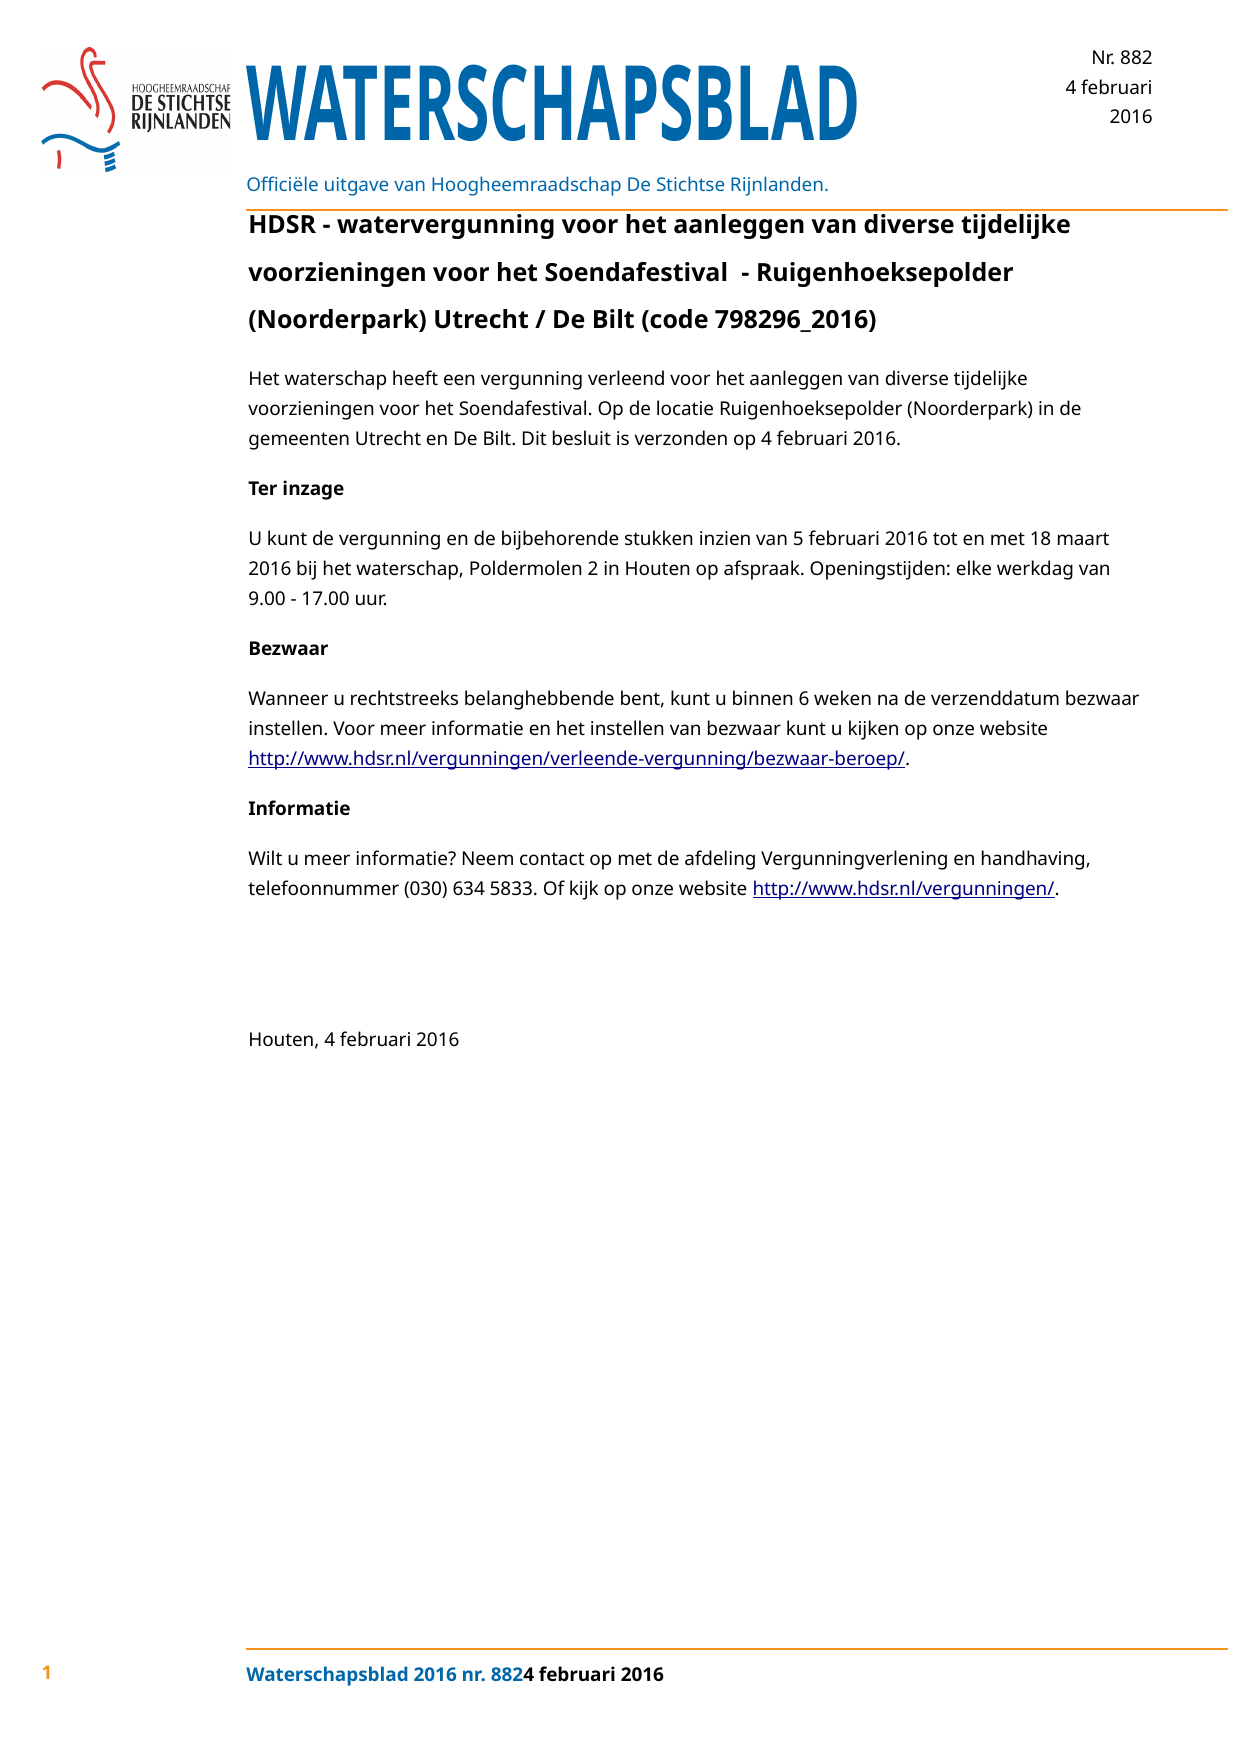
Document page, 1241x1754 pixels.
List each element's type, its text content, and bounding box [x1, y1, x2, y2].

text Bezwaar [248, 635, 1152, 661]
text Informatie [248, 795, 1152, 821]
picture [41, 47, 231, 172]
text Het waterschap heeft een vergunning verleend voor het aanleggen van diverse tijdelijke voorzieningen voor het Soendafestival. Op de locatie Ruigenhoeksepolder (Noorderpark) in de gemeenten Utrecht en De Bilt. Dit besluit is verzonden op 4 februari 2016. [248, 366, 1152, 450]
text U kunt de vergunning en de bijbehorende stukken inzien van 5 februari 2016 tot en met 18 maart 2016 bij het waterschap, Poldermolen 2 in Houten op afspraak. Openingstijden: elke werkdag van 9.00 - 17.00 uur. [248, 526, 1152, 610]
text Houten, 4 februari 2016 [248, 1026, 1152, 1052]
text Wilt u meer informatie? Neem contact op met de afdeling Vergunningverlening en handhaving, telefoonnummer (030) 634 5833. Of kijk op onze website http://www.hdsr.nl/vergunningen/. [248, 846, 1152, 901]
text Ter inzage [248, 475, 1152, 501]
text Wanneer u rechtstreeks belanghebbende bent, kunt u binnen 6 weken na de verzenddatum bezwaar instellen. Voor meer informatie en het instellen van bezwaar kunt u kijken op onze website http://www.hdsr.nl/vergunningen/verleende-vergunning/bezwaar-beroep/. [248, 686, 1152, 770]
text HDSR - watervergunning voor het aanleggen van diverse tijdelijke voorzieningen voor het Soendafestival - Ruigenhoeksepolder (Noorderpark) Utrecht / De Bilt (code 798296_2016) [248, 211, 1152, 336]
